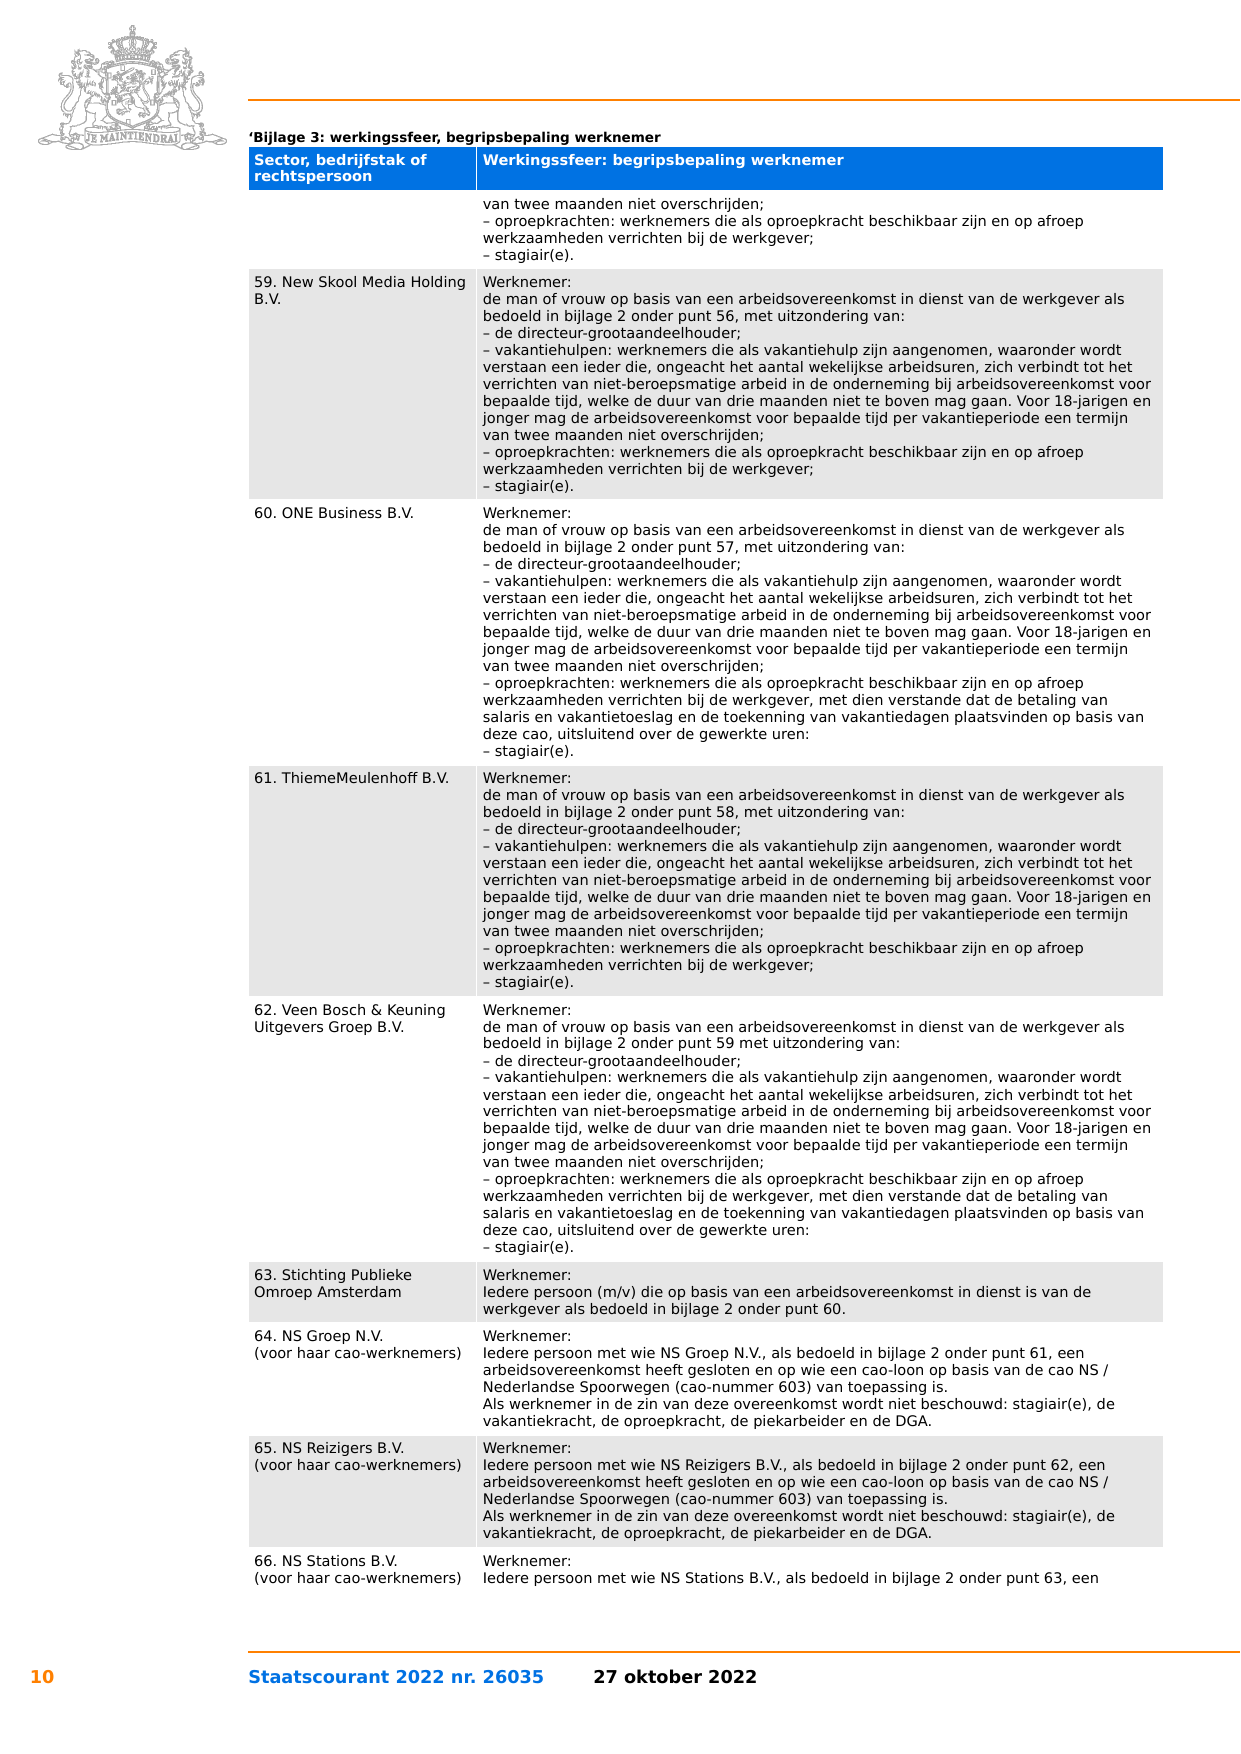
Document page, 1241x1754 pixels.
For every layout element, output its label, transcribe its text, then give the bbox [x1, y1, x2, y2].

table_cell 65. NS Reizigers B.V. (voor haar cao-werknemers) [249, 1436, 476, 1547]
table_cell van twee maanden niet overschrijden; – oproepkrachten: werknemers die als oproepkracht beschikbaar zijn en op afroep werkzaamheden verrichten bij de werkgever; – stagiair(e). [477, 191, 1163, 268]
table_cell Sector, bedrijfstak of rechtspersoon [249, 147, 476, 190]
table_cell 62. Veen Bosch & Keuning Uitgevers Groep B.V. [249, 997, 476, 1261]
table_cell 60. ONE Business B.V. [249, 501, 476, 764]
table_cell Werknemer: Iedere persoon met wie NS Stations B.V., als bedoeld in bijlage 2 onder punt 63, een [477, 1548, 1163, 1591]
table_cell Werknemer: de man of vrouw op basis van een arbeidsovereenkomst in dienst van de werkgever als bedoeld in bijlage 2 onder punt 57, met uitzondering van: – de directeur-grootaandeelhouder; – vakantiehulpen: werknemers die als vakantiehulp zijn aangenomen, waaronder wordt verstaan een ieder die, ongeacht het aantal wekelijkse arbeidsuren, zich verbindt tot het verrichten van niet-beroepsmatige arbeid in de onderneming bij arbeidsovereenkomst voor bepaalde tijd, welke de duur van drie maanden niet te boven mag gaan. Voor 18-jarigen en jonger mag de arbeidsovereenkomst voor bepaalde tijd per vakantieperiode een termijn van twee maanden niet overschrijden; – oproepkrachten: werknemers die als oproepkracht beschikbaar zijn en op afroep werkzaamheden verrichten bij de werkgever, met dien verstande dat de betaling van salaris en vakantietoeslag en de toekenning van vakantiedagen plaatsvinden op basis van deze cao, uitsluitend over de gewerkte uren: – stagiair(e). [477, 501, 1163, 764]
picture [38, 25, 227, 150]
table_cell Werknemer: de man of vrouw op basis van een arbeidsovereenkomst in dienst van de werkgever als bedoeld in bijlage 2 onder punt 56, met uitzondering van: – de directeur-grootaandeelhouder; – vakantiehulpen: werknemers die als vakantiehulp zijn aangenomen, waaronder wordt verstaan een ieder die, ongeacht het aantal wekelijkse arbeidsuren, zich verbindt tot het verrichten van niet-beroepsmatige arbeid in de onderneming bij arbeidsovereenkomst voor bepaalde tijd, welke de duur van drie maanden niet te boven mag gaan. Voor 18-jarigen en jonger mag de arbeidsovereenkomst voor bepaalde tijd per vakantieperiode een termijn van twee maanden niet overschrijden; – oproepkrachten: werknemers die als oproepkracht beschikbaar zijn en op afroep werkzaamheden verrichten bij de werkgever; – stagiair(e). [477, 269, 1163, 499]
table_cell Werknemer: Iedere persoon met wie NS Groep N.V., als bedoeld in bijlage 2 onder punt 61, een arbeidsovereenkomst heeft gesloten en op wie een cao-loon op basis van de cao NS / Nederlandse Spoorwegen (cao-nummer 603) van toepassing is. Als werknemer in de zin van deze overeenkomst wordt niet beschouwd: stagiair(e), de vakantiekracht, de oproepkracht, de piekarbeider en de DGA. [477, 1323, 1163, 1434]
table_cell Werknemer: Iedere persoon (m/v) die op basis van een arbeidsovereenkomst in dienst is van de werkgever als bedoeld in bijlage 2 onder punt 60. [477, 1262, 1163, 1322]
table_cell 61. ThiemeMeulenhoff B.V. [249, 766, 476, 996]
table_cell [249, 191, 476, 268]
table_cell 59. New Skool Media Holding B.V. [249, 269, 476, 499]
table_cell 66. NS Stations B.V. (voor haar cao-werknemers) [249, 1548, 476, 1591]
table_cell Werkingssfeer: begripsbepaling werknemer [477, 147, 1163, 190]
table_cell Werknemer: de man of vrouw op basis van een arbeidsovereenkomst in dienst van de werkgever als bedoeld in bijlage 2 onder punt 59 met uitzondering van: – de directeur-grootaandeelhouder; – vakantiehulpen: werknemers die als vakantiehulp zijn aangenomen, waaronder wordt verstaan een ieder die, ongeacht het aantal wekelijkse arbeidsuren, zich verbindt tot het verrichten van niet-beroepsmatige arbeid in de onderneming bij arbeidsovereenkomst voor bepaalde tijd, welke de duur van drie maanden niet te boven mag gaan. Voor 18-jarigen en jonger mag de arbeidsovereenkomst voor bepaalde tijd per vakantieperiode een termijn van twee maanden niet overschrijden; – oproepkrachten: werknemers die als oproepkracht beschikbaar zijn en op afroep werkzaamheden verrichten bij de werkgever, met dien verstande dat de betaling van salaris en vakantietoeslag en de toekenning van vakantiedagen plaatsvinden op basis van deze cao, uitsluitend over de gewerkte uren: – stagiair(e). [477, 997, 1163, 1261]
table_cell 63. Stichting Publieke Omroep Amsterdam [249, 1262, 476, 1322]
table_cell Werknemer: de man of vrouw op basis van een arbeidsovereenkomst in dienst van de werkgever als bedoeld in bijlage 2 onder punt 58, met uitzondering van: – de directeur-grootaandeelhouder; – vakantiehulpen: werknemers die als vakantiehulp zijn aangenomen, waaronder wordt verstaan een ieder die, ongeacht het aantal wekelijkse arbeidsuren, zich verbindt tot het verrichten van niet-beroepsmatige arbeid in de onderneming bij arbeidsovereenkomst voor bepaalde tijd, welke de duur van drie maanden niet te boven mag gaan. Voor 18-jarigen en jonger mag de arbeidsovereenkomst voor bepaalde tijd per vakantieperiode een termijn van twee maanden niet overschrijden; – oproepkrachten: werknemers die als oproepkracht beschikbaar zijn en op afroep werkzaamheden verrichten bij de werkgever; – stagiair(e). [477, 766, 1163, 996]
table_cell Werknemer: Iedere persoon met wie NS Reizigers B.V., als bedoeld in bijlage 2 onder punt 62, een arbeidsovereenkomst heeft gesloten en op wie een cao-loon op basis van de cao NS / Nederlandse Spoorwegen (cao-nummer 603) van toepassing is. Als werknemer in de zin van deze overeenkomst wordt niet beschouwd: stagiair(e), de vakantiekracht, de oproepkracht, de piekarbeider en de DGA. [477, 1436, 1163, 1547]
table_header ‘Bijlage 3: werkingssfeer, begripsbepaling werknemer [248, 130, 1163, 146]
table_cell 64. NS Groep N.V. (voor haar cao-werknemers) [249, 1323, 476, 1434]
